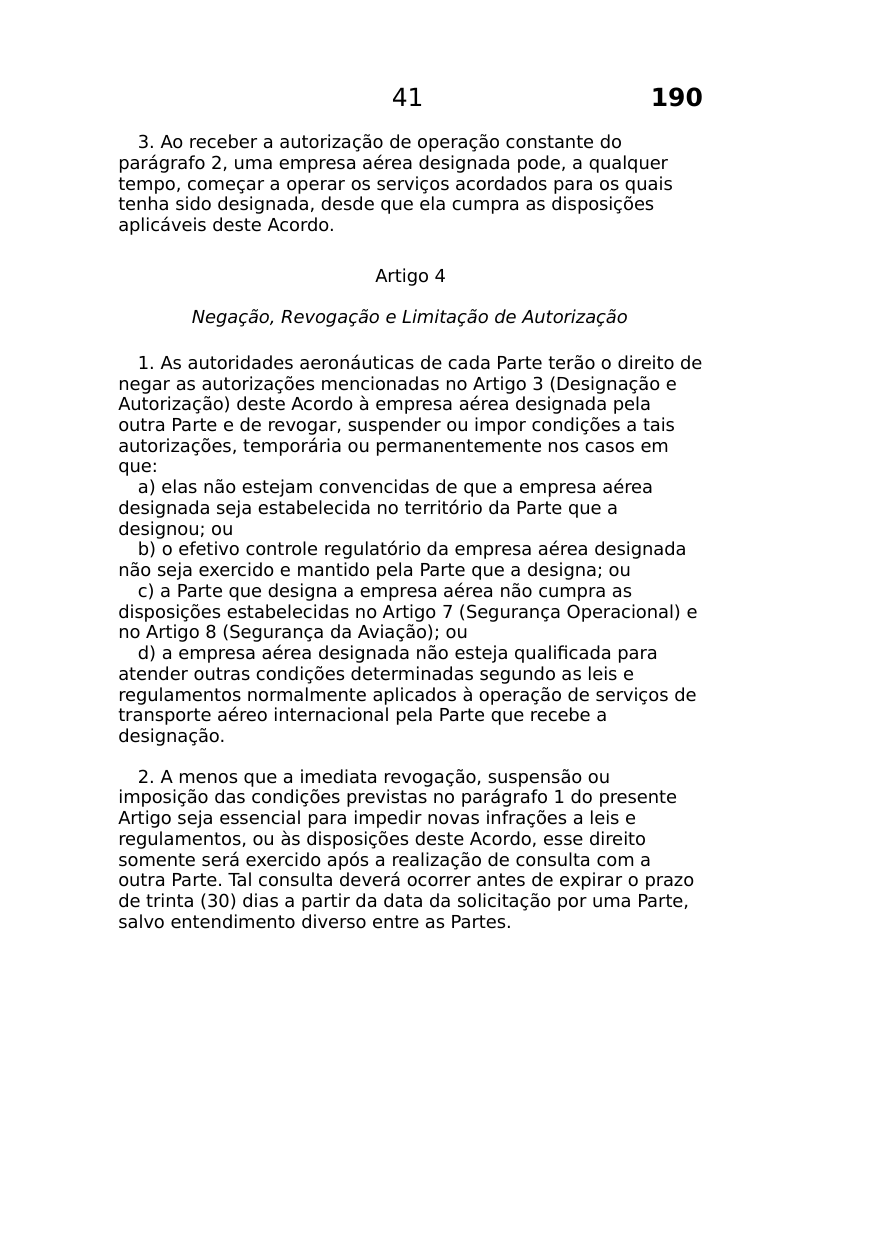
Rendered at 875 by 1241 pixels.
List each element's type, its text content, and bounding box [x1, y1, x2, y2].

text 3. Ao receber a autorização de operação constante do parágrafo 2, uma empresa aérea designada pode, a qualquer tempo, começar a operar os serviços acordados para os quais tenha sido designada, desde que ela cumpra as disposições aplicáveis deste Acordo. [118, 132, 703, 236]
subtitle Artigo 4 Negação, Revogação e Limitação de Autorização [118, 266, 703, 328]
text c) a Parte que designa a empresa aérea não cumpra as disposições estabelecidas no Artigo 7 (Segurança Operacional) e no Artigo 8 (Segurança da Aviação); ou [118, 581, 703, 643]
text a) elas não estejam convencidas de que a empresa aérea designada seja estabelecida no território da Parte que a designou; ou [118, 477, 703, 539]
text 1. As autoridades aeronáuticas de cada Parte terão o direito de negar as autorizações mencionadas no Artigo 3 (Designação e Autorização) deste Acordo à empresa aérea designada pela outra Parte e de revogar, suspender ou impor condições a tais autorizações, temporária ou permanentemente nos casos em que: [118, 353, 703, 477]
text b) o efetivo controle regulatório da empresa aérea designada não seja exercido e mantido pela Parte que a designa; ou [118, 539, 703, 581]
text d) a empresa aérea designada não esteja qualificada para atender outras condições determinadas segundo as leis e regulamentos normalmente aplicados à operação de serviços de transporte aéreo internacional pela Parte que recebe a designação. [118, 643, 703, 747]
text 2. A menos que a imediata revogação, suspensão ou imposição das condições previstas no parágrafo 1 do presente Artigo seja essencial para impedir novas infrações a leis e regulamentos, ou às disposições deste Acordo, esse direito somente será exercido após a realização de consulta com a outra Parte. Tal consulta deverá ocorrer antes de expirar o prazo de trinta (30) dias a partir da data da solicitação por uma Parte, salvo entendimento diverso entre as Partes. [118, 767, 703, 932]
